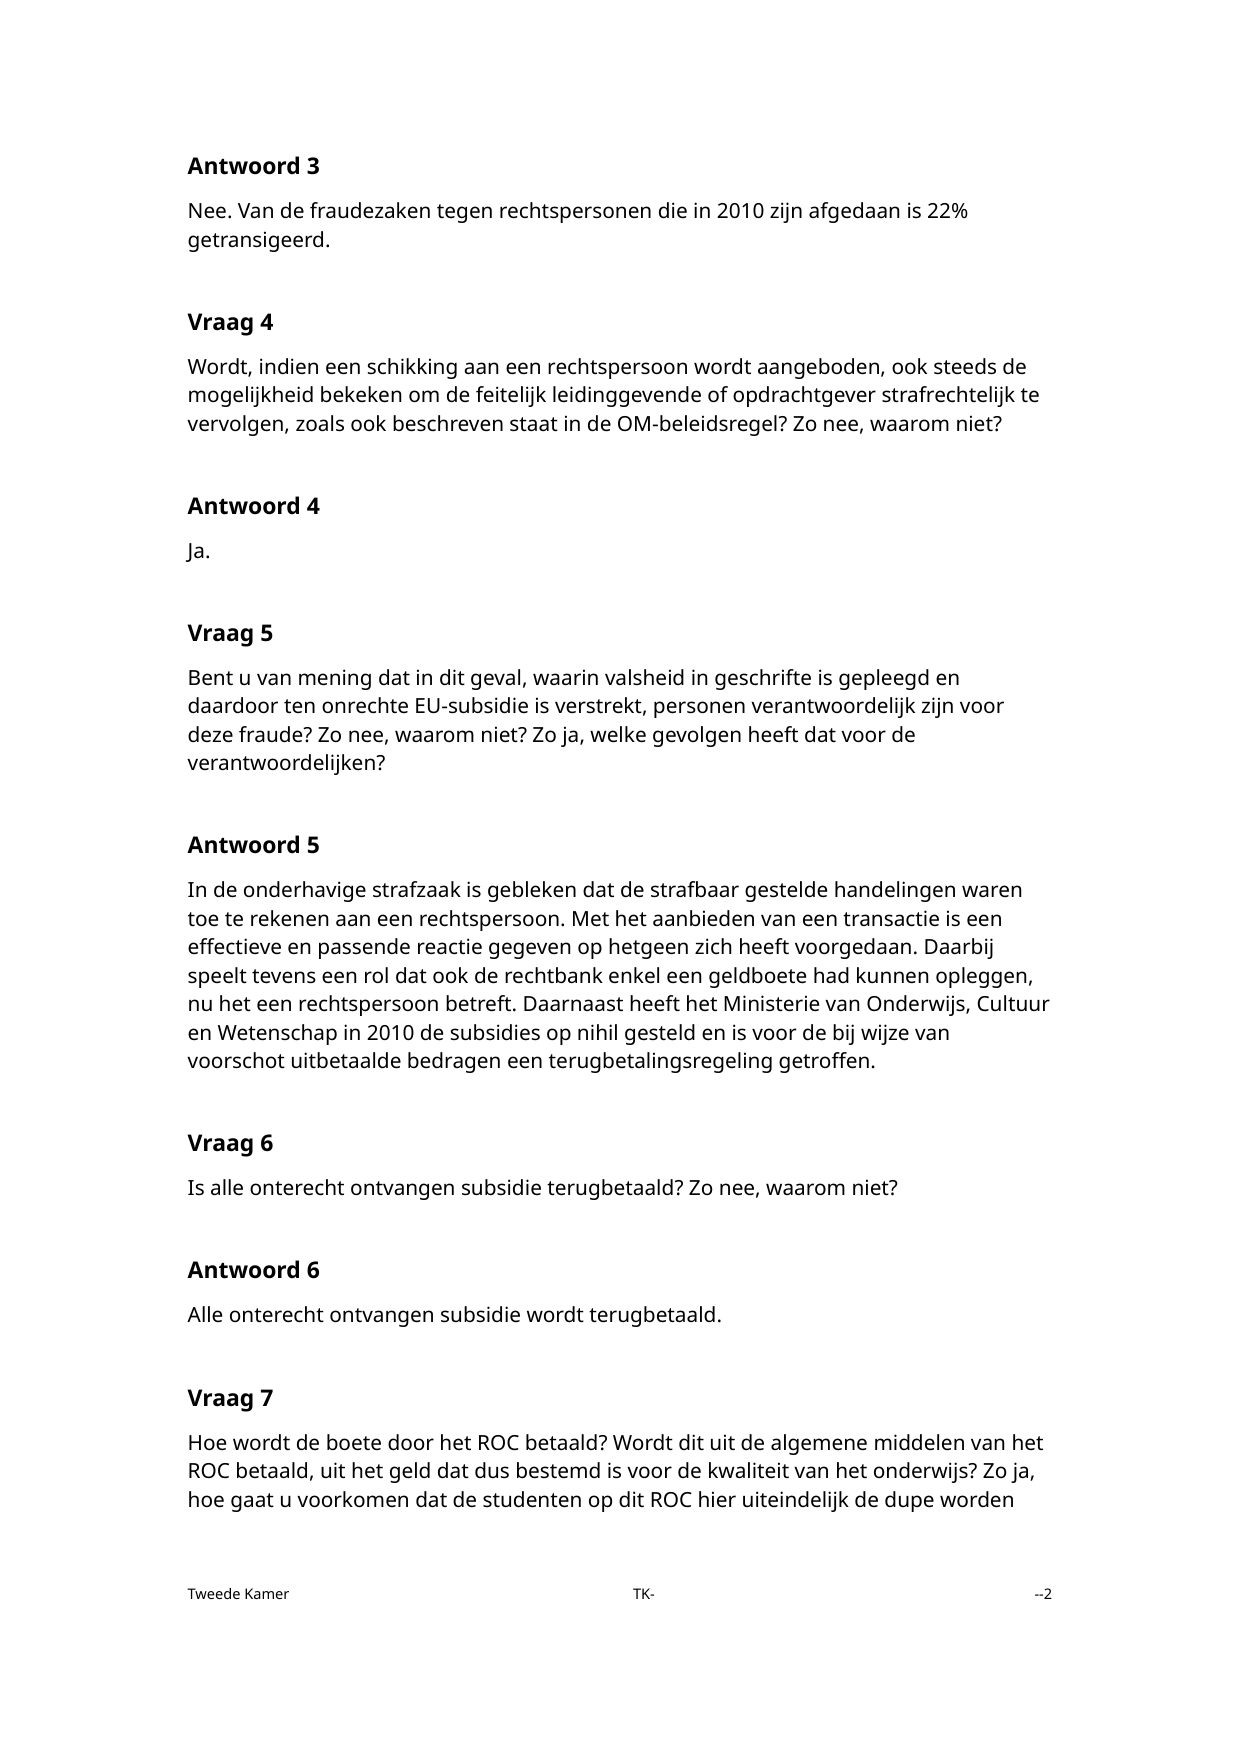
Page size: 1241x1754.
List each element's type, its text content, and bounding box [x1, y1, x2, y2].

subtitle Vraag 4 [187, 306, 1053, 337]
text In de onderhavige strafzaak is gebleken dat de strafbaar gestelde handelingen waren toe te rekenen aan een rechtspersoon. Met het aanbieden van een transactie is een effectieve en passende reactie gegeven op hetgeen zich heeft voorgedaan. Daarbij speelt tevens een rol dat ook de rechtbank enkel een geldboete had kunnen opleggen, nu het een rechtspersoon betreft. Daarnaast heeft het Ministerie van Onderwijs, Cultuur en Wetenschap in 2010 de subsidies op nihil gesteld en is voor de bij wijze van voorschot uitbetaalde bedragen een terugbetalingsregeling getroffen. [187, 876, 1053, 1075]
subtitle Vraag 7 [187, 1382, 1053, 1413]
subtitle Vraag 6 [187, 1127, 1053, 1158]
text Hoe wordt de boete door het ROC betaald? Wordt dit uit de algemene middelen van het ROC betaald, uit het geld dat dus bestemd is voor de kwaliteit van het onderwijs? Zo ja, hoe gaat u voorkomen dat de studenten op dit ROC hier uiteindelijk de dupe worden [187, 1428, 1053, 1513]
text Wordt, indien een schikking aan een rechtspersoon wordt aangeboden, ook steeds de mogelijkheid bekeken om de feitelijk leidinggevende of opdrachtgever strafrechtelijk te vervolgen, zoals ook beschreven staat in de OM-beleidsregel? Zo nee, waarom niet? [187, 352, 1053, 437]
subtitle Antwoord 4 [187, 490, 1053, 521]
text Alle onterecht ontvangen subsidie wordt terugbetaald. [187, 1301, 1053, 1329]
text Bent u van mening dat in dit geval, waarin valsheid in geschrifte is gepleegd en daardoor ten onrechte EU-subsidie is verstrekt, personen verantwoordelijk zijn voor deze fraude? Zo nee, waarom niet? Zo ja, welke gevolgen heeft dat voor de verantwoordelijken? [187, 663, 1053, 777]
text Nee. Van de fraudezaken tegen rechtspersonen die in 2010 zijn afgedaan is 22% getransigeerd. [187, 196, 1053, 253]
text Ja. [187, 536, 1053, 564]
text Is alle onterecht ontvangen subsidie terugbetaald? Zo nee, waarom niet? [187, 1173, 1053, 1202]
subtitle Antwoord 3 [187, 150, 1053, 181]
subtitle Antwoord 6 [187, 1254, 1053, 1286]
subtitle Vraag 5 [187, 617, 1053, 648]
subtitle Antwoord 5 [187, 829, 1053, 861]
